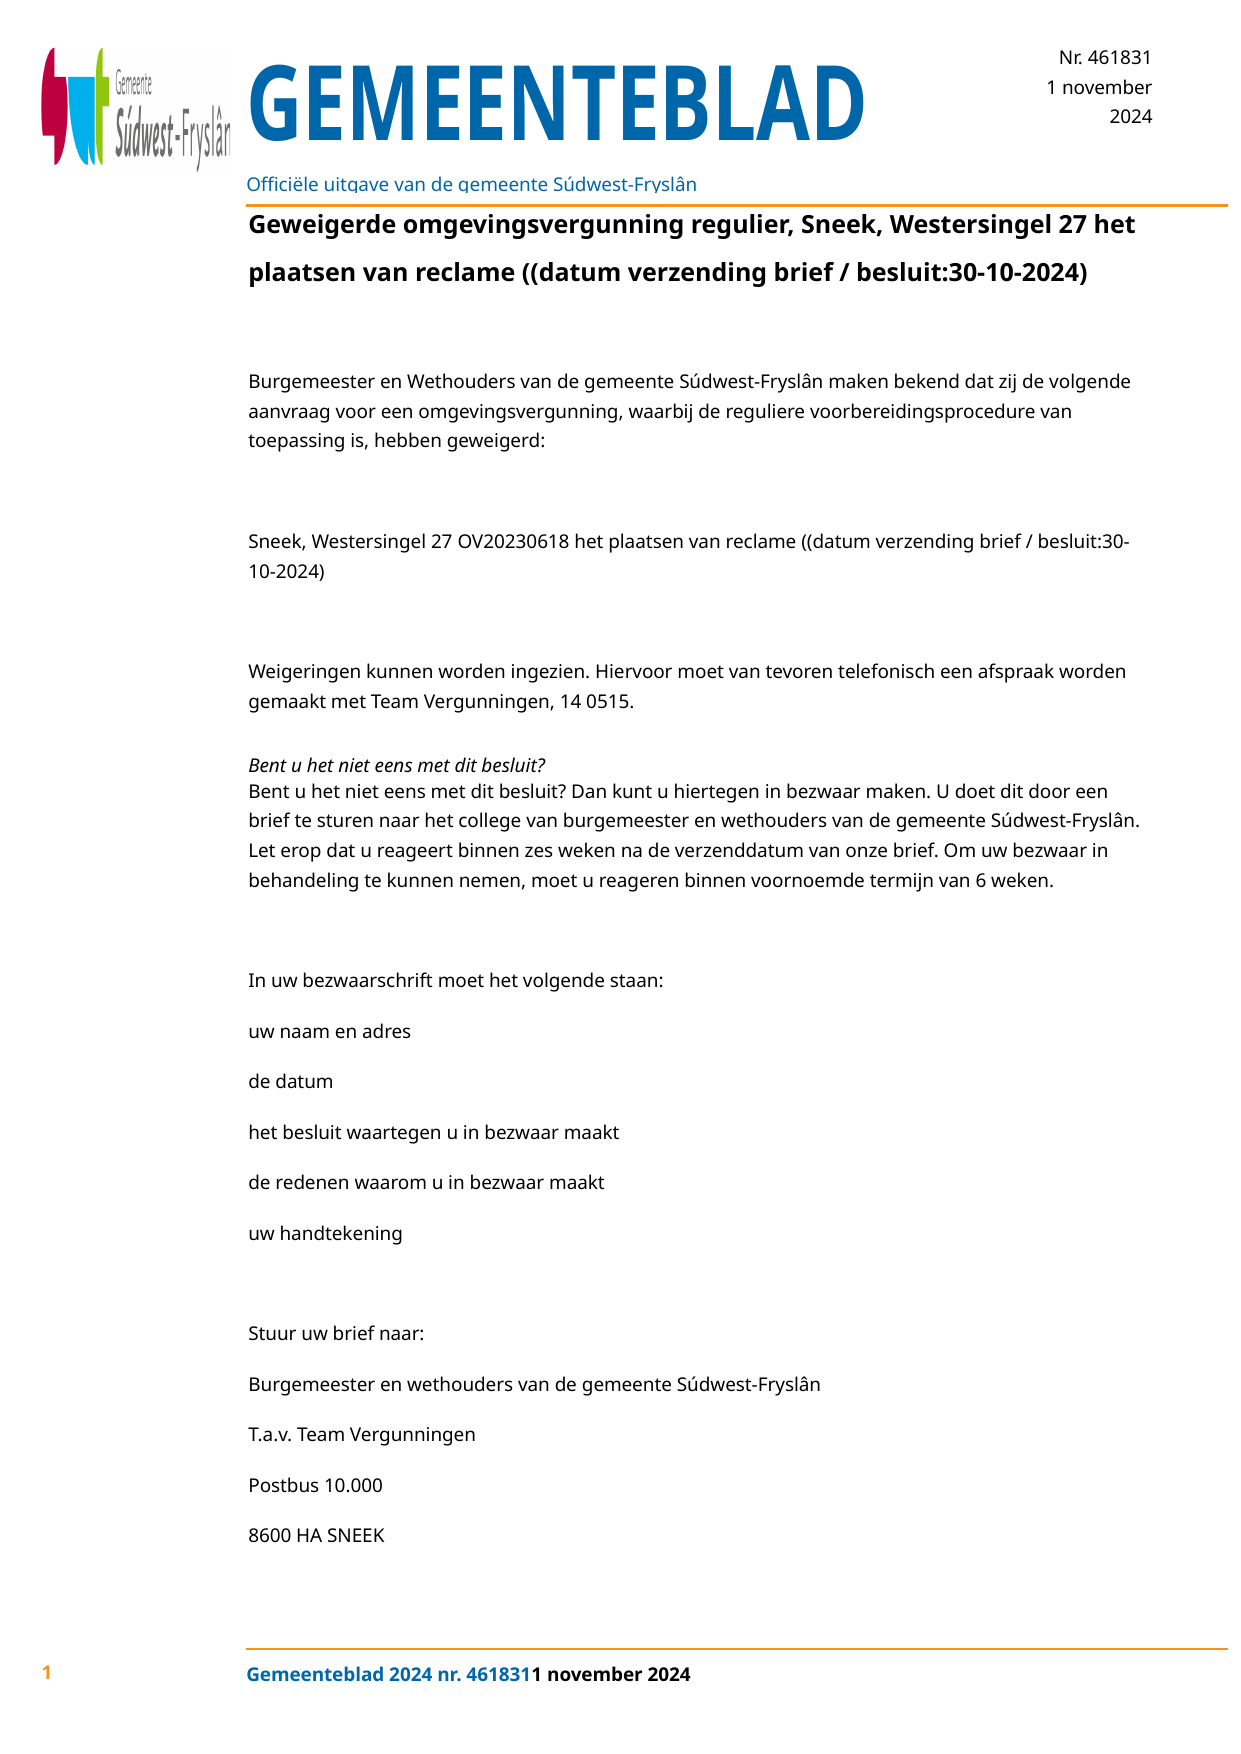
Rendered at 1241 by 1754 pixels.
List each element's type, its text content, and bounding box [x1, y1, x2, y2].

text uw naam en adres [248, 1018, 1152, 1044]
text Stuur uw brief naar: [248, 1321, 1152, 1346]
text Postbus 10.000 [248, 1472, 1152, 1497]
picture [41, 47, 231, 172]
text Burgemeester en wethouders van de gemeente Súdwest-Fryslân [248, 1371, 1152, 1397]
text Burgemeester en Wethouders van de gemeente Súdwest-Fryslân maken bekend dat zij de volgende aanvraag voor een omgevingsvergunning, waarbij de reguliere voorbereidingsprocedure van toepassing is, hebben geweigerd: [248, 368, 1152, 453]
text Bent u het niet eens met dit besluit? [248, 752, 1152, 778]
text T.a.v. Team Vergunningen [248, 1421, 1152, 1447]
text de datum [248, 1068, 1152, 1094]
text In uw bezwaarschrift moet het volgende staan: [248, 968, 1152, 993]
text Weigeringen kunnen worden ingezien. Hiervoor moet van tevoren telefonisch een afspraak worden gemaakt met Team Vergunningen, 14 0515. [248, 659, 1152, 714]
text het besluit waartegen u in bezwaar maakt [248, 1119, 1152, 1144]
text Geweigerde omgevingsvergunning regulier, Sneek, Westersingel 27 het plaatsen van reclame ((datum verzending brief / besluit:30-10-2024) [248, 207, 1152, 288]
text de redenen waarom u in bezwaar maakt [248, 1169, 1152, 1195]
text Sneek, Westersingel 27 OV20230618 het plaatsen van reclame ((datum verzending brief / besluit:30-10-2024) [248, 528, 1152, 584]
text 8600 HA SNEEK [248, 1522, 1152, 1548]
text uw handtekening [248, 1220, 1152, 1245]
text Bent u het niet eens met dit besluit? Dan kunt u hiertegen in bezwaar maken. U doet dit door een brief te sturen naar het college van burgemeester en wethouders van de gemeente Súdwest-Fryslân. Let erop dat u reageert binnen zes weken na de verzenddatum van onze brief. Om uw bezwaar in behandeling te kunnen nemen, moet u reageren binnen voornoemde termijn van 6 weken. [248, 778, 1152, 892]
